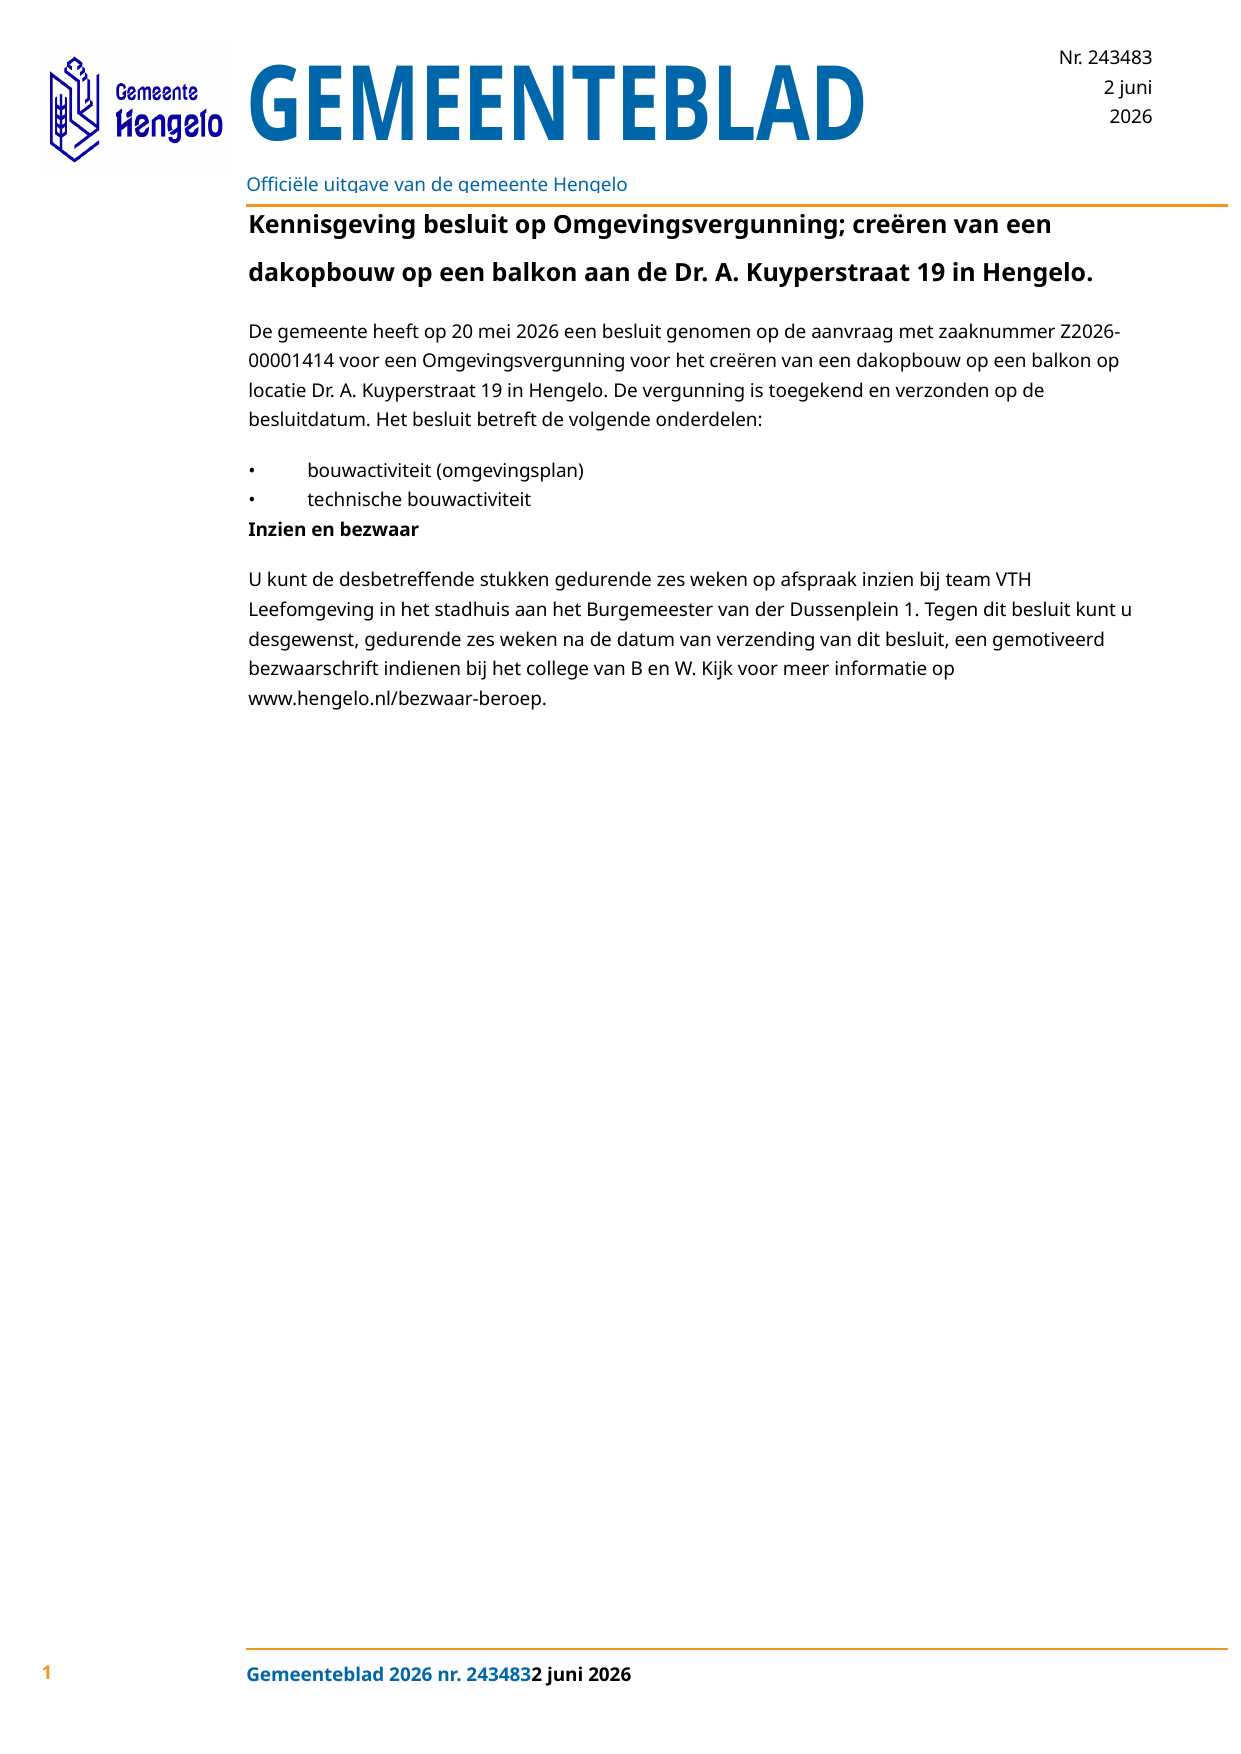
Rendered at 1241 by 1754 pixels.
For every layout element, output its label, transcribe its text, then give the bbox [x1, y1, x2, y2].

picture [41, 47, 231, 172]
text Inzien en bezwaar [248, 516, 1152, 542]
text Kennisgeving besluit op Omgevingsvergunning; creëren van een dakopbouw op een balkon aan de Dr. A. Kuyperstraat 19 in Hengelo. [248, 207, 1152, 288]
text U kunt de desbetreffende stukken gedurende zes weken op afspraak inzien bij team VTH Leefomgeving in het stadhuis aan het Burgemeester van der Dussenplein 1. Tegen dit besluit kunt u desgewenst, gedurende zes weken na de datum van verzending van dit besluit, een gemotiveerd bezwaarschrift indienen bij het college van B en W. Kijk voor meer informatie op www.hengelo.nl/bezwaar-beroep. [248, 567, 1152, 711]
list bouwactiviteit (omgevingsplan) [248, 457, 1152, 483]
list technische bouwactiviteit [248, 487, 1152, 512]
text De gemeente heeft op 20 mei 2026 een besluit genomen op de aanvraag met zaaknummer Z2026-00001414 voor een Omgevingsvergunning voor het creëren van een dakopbouw op een balkon op locatie Dr. A. Kuyperstraat 19 in Hengelo. De vergunning is toegekend en verzonden op de besluitdatum. Het besluit betreft de volgende onderdelen: [248, 318, 1152, 432]
